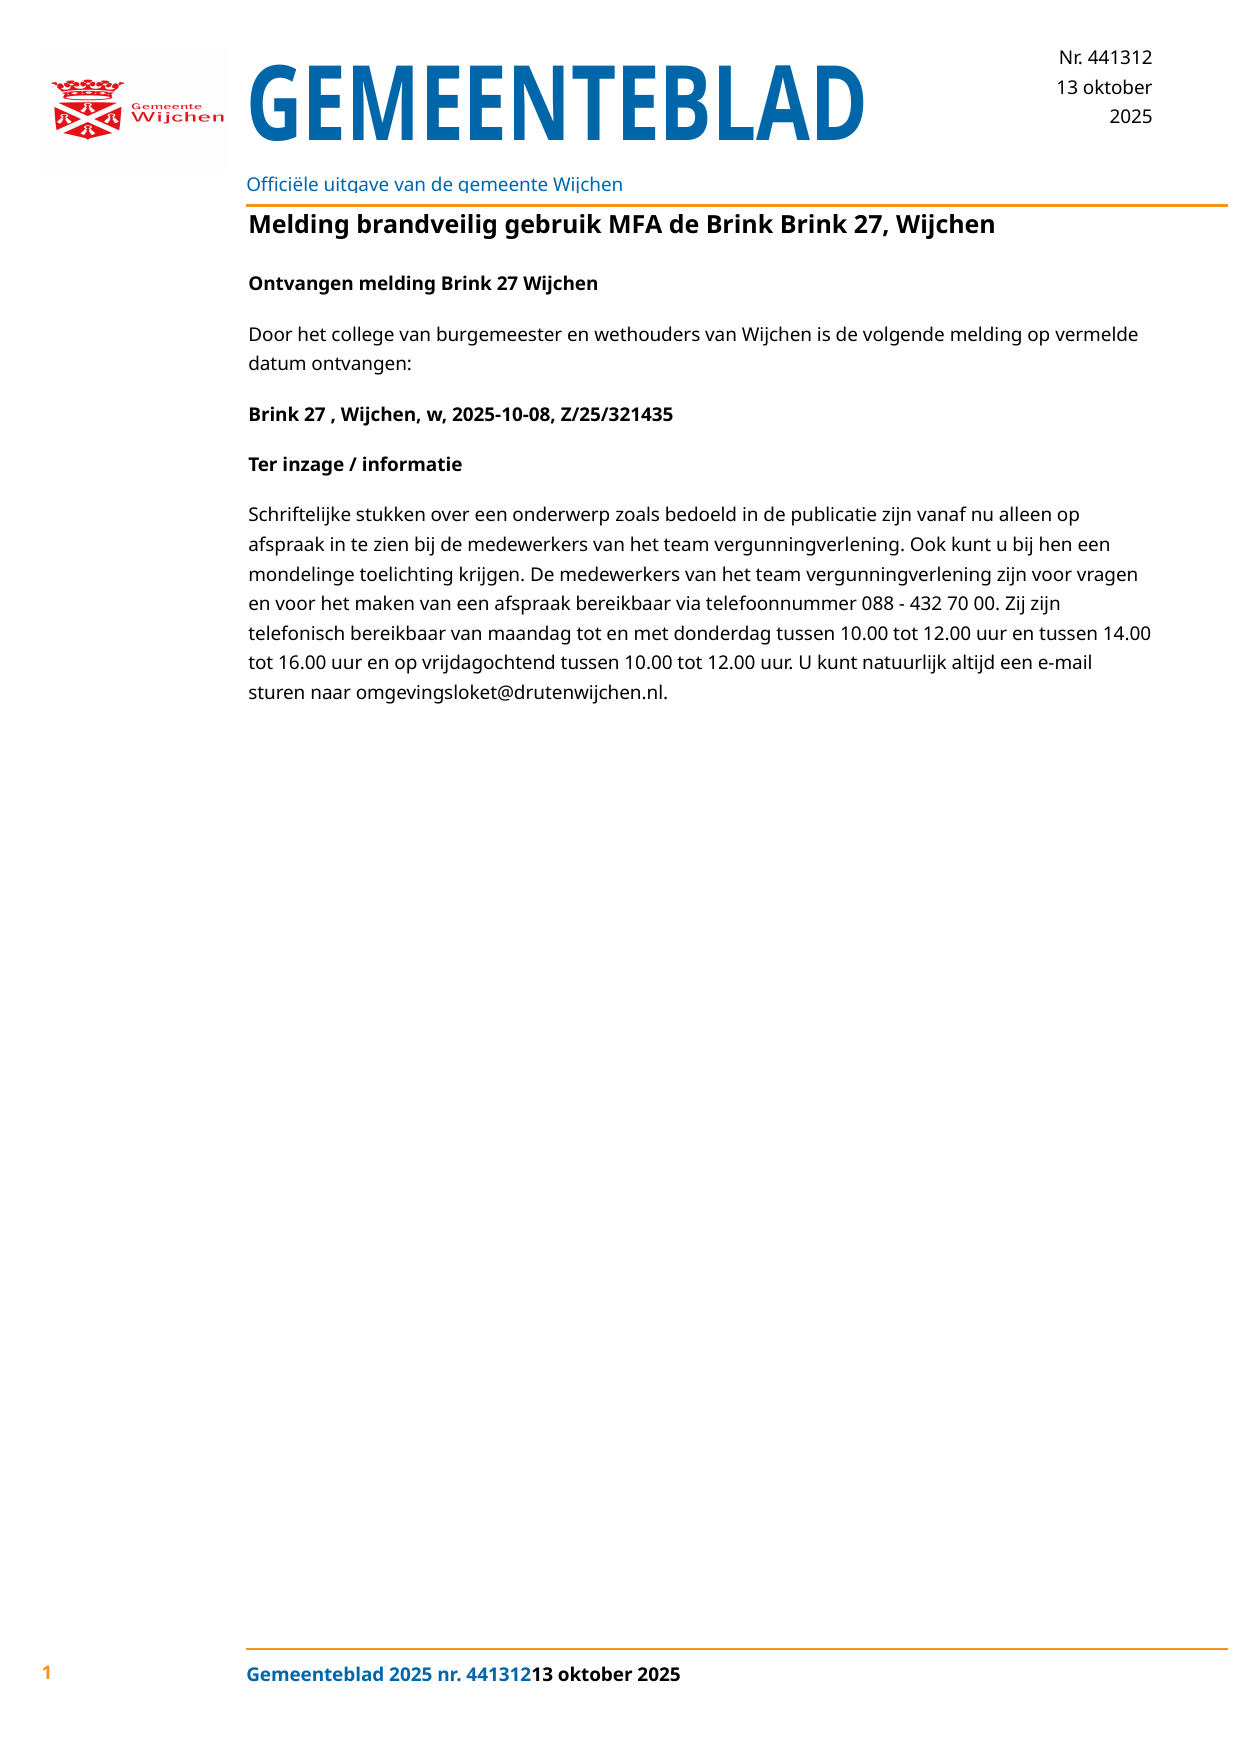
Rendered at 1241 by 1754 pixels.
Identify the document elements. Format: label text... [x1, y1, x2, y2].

text Ontvangen melding Brink 27 Wijchen [248, 270, 1152, 296]
text Door het college van burgemeester en wethouders van Wijchen is de volgende melding op vermelde datum ontvangen: [248, 321, 1152, 376]
text Brink 27 , Wijchen, w, 2025-10-08, Z/25/321435 [248, 401, 1152, 426]
text Ter inzage / informatie [248, 451, 1152, 477]
picture [41, 47, 231, 172]
text Schriftelijke stukken over een onderwerp zoals bedoeld in de publicatie zijn vanaf nu alleen op afspraak in te zien bij de medewerkers van het team vergunningverlening. Ook kunt u bij hen een mondelinge toelichting krijgen. De medewerkers van het team vergunningverlening zijn voor vragen en voor het maken van een afspraak bereikbaar via telefoonnummer 088 - 432 70 00. Zij zijn telefonisch bereikbaar van maandag tot en met donderdag tussen 10.00 tot 12.00 uur en tussen 14.00 tot 16.00 uur en op vrijdagochtend tussen 10.00 tot 12.00 uur. U kunt natuurlijk altijd een e-mail sturen naar omgevingsloket@drutenwijchen.nl. [248, 502, 1152, 705]
text Melding brandveilig gebruik MFA de Brink Brink 27, Wijchen [248, 207, 1152, 241]
